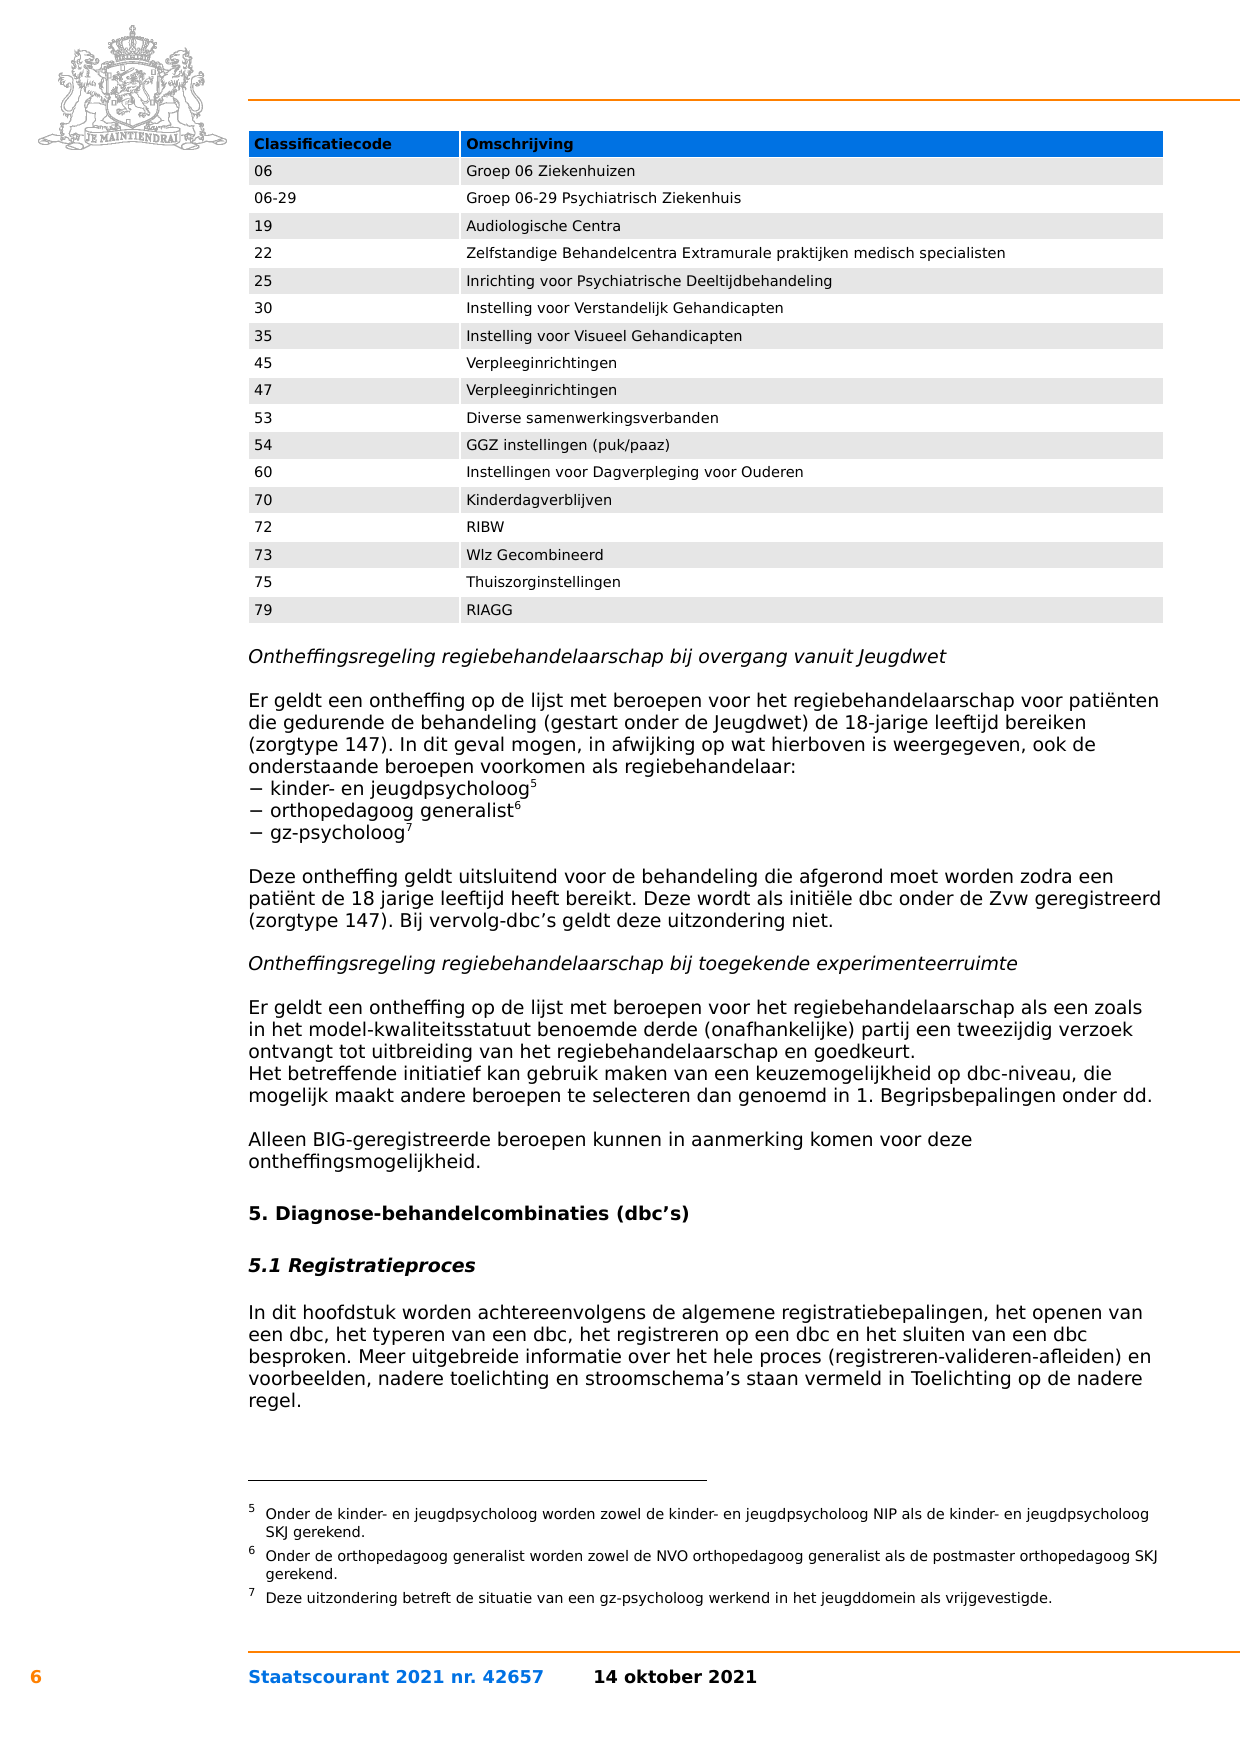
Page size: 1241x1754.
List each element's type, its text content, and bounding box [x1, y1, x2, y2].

table_cell 06 [249, 158, 459, 185]
subtitle Ontheffingsregeling regiebehandelaarschap bij toegekende experimenteerruimte [248, 953, 1163, 975]
subtitle 5.1 Registratieproces [248, 1255, 1163, 1277]
table_cell Zelfstandige Behandelcentra Extramurale praktijken medisch specialisten [461, 241, 1163, 267]
table_cell 72 [249, 515, 459, 541]
table_cell 30 [249, 295, 459, 322]
table_cell Groep 06 Ziekenhuizen [461, 158, 1163, 185]
table_cell 75 [249, 569, 459, 596]
table_cell 54 [249, 432, 459, 459]
table_header Classificatiecode [249, 131, 459, 157]
table_cell 79 [249, 597, 459, 623]
text Deze uitzondering betreft de situatie van een gz-psycholoog werkend in het jeugddomein als vrijgevestigde. [248, 1586, 1163, 1608]
text Het betreffende initiatief kan gebruik maken van een keuzemogelijkheid op dbc-niveau, die mogelijk maakt andere beroepen te selecteren dan genoemd in 1. Begripsbepalingen onder dd. [248, 1063, 1163, 1107]
table_cell GGZ instellingen (puk/paaz) [461, 432, 1163, 459]
table_cell Audiologische Centra [461, 213, 1163, 239]
text Er geldt een ontheffing op de lijst met beroepen voor het regiebehandelaarschap als een zoals in het model-kwaliteitsstatuut benoemde derde (onafhankelijke) partij een tweezijdig verzoek ontvangt tot uitbreiding van het regiebehandelaarschap en goedkeurt. [248, 997, 1163, 1063]
table_cell Wlz Gecombineerd [461, 542, 1163, 568]
subtitle Ontheffingsregeling regiebehandelaarschap bij overgang vanuit Jeugdwet [248, 646, 1163, 668]
table_cell Thuiszorginstellingen [461, 569, 1163, 596]
table_cell 06-29 [249, 186, 459, 212]
table_cell RIAGG [461, 597, 1163, 623]
table_cell 25 [249, 268, 459, 294]
table_cell 45 [249, 350, 459, 376]
table_cell Verpleeginrichtingen [461, 350, 1163, 376]
table_cell 73 [249, 542, 459, 568]
table_cell Instelling voor Visueel Gehandicapten [461, 323, 1163, 349]
table_cell 70 [249, 487, 459, 513]
text − gz-psycholoog [248, 822, 1163, 844]
table_cell Inrichting voor Psychiatrische Deeltijdbehandeling [461, 268, 1163, 294]
text Onder de orthopedagoog generalist worden zowel de NVO orthopedagoog generalist als de postmaster orthopedagoog SKJ gerekend. [248, 1544, 1163, 1583]
table_cell Diverse samenwerkingsverbanden [461, 405, 1163, 431]
text Deze ontheffing geldt uitsluitend voor de behandeling die afgerond moet worden zodra een patiënt de 18 jarige leeftijd heeft bereikt. Deze wordt als initiële dbc onder de Zvw geregistreerd (zorgtype 147). Bij vervolg-dbc’s geldt deze uitzondering niet. [248, 866, 1163, 931]
text − orthopedagoog generalist [248, 800, 1163, 822]
text Onder de kinder- en jeugdpsycholoog worden zowel de kinder- en jeugdpsycholoog NIP als de kinder- en jeugdpsycholoog SKJ gerekend. [248, 1502, 1163, 1541]
table_cell Verpleeginrichtingen [461, 378, 1163, 404]
text In dit hoofdstuk worden achtereenvolgens de algemene registratiebepalingen, het openen van een dbc, het typeren van een dbc, het registreren op een dbc en het sluiten van een dbc besproken. Meer uitgebreide informatie over het hele proces (registreren-valideren-afleiden) en voorbeelden, nadere toelichting en stroomschema’s staan vermeld in Toelichting op de nadere regel. [248, 1302, 1163, 1412]
subtitle 5. Diagnose-behandelcombinaties (dbc’s) [248, 1203, 1163, 1225]
table_cell 35 [249, 323, 459, 349]
text Er geldt een ontheffing op de lijst met beroepen voor het regiebehandelaarschap voor patiënten die gedurende de behandeling (gestart onder de Jeugdwet) de 18-jarige leeftijd bereiken (zorgtype 147). In dit geval mogen, in afwijking op wat hierboven is weergegeven, ook de onderstaande beroepen voorkomen als regiebehandelaar: [248, 690, 1163, 778]
table_cell 22 [249, 241, 459, 267]
picture [38, 25, 227, 150]
table_cell 47 [249, 378, 459, 404]
table_cell RIBW [461, 515, 1163, 541]
table_cell 19 [249, 213, 459, 239]
table_cell Instellingen voor Dagverpleging voor Ouderen [461, 460, 1163, 486]
table_cell Groep 06-29 Psychiatrisch Ziekenhuis [461, 186, 1163, 212]
table_cell Instelling voor Verstandelijk Gehandicapten [461, 295, 1163, 322]
text − kinder- en jeugdpsycholoog [248, 778, 1163, 800]
table_cell 60 [249, 460, 459, 486]
table_header Omschrijving [461, 131, 1163, 157]
text Alleen BIG-geregistreerde beroepen kunnen in aanmerking komen voor deze ontheffingsmogelijkheid. [248, 1129, 1163, 1173]
table_cell Kinderdagverblijven [461, 487, 1163, 513]
table_cell 53 [249, 405, 459, 431]
